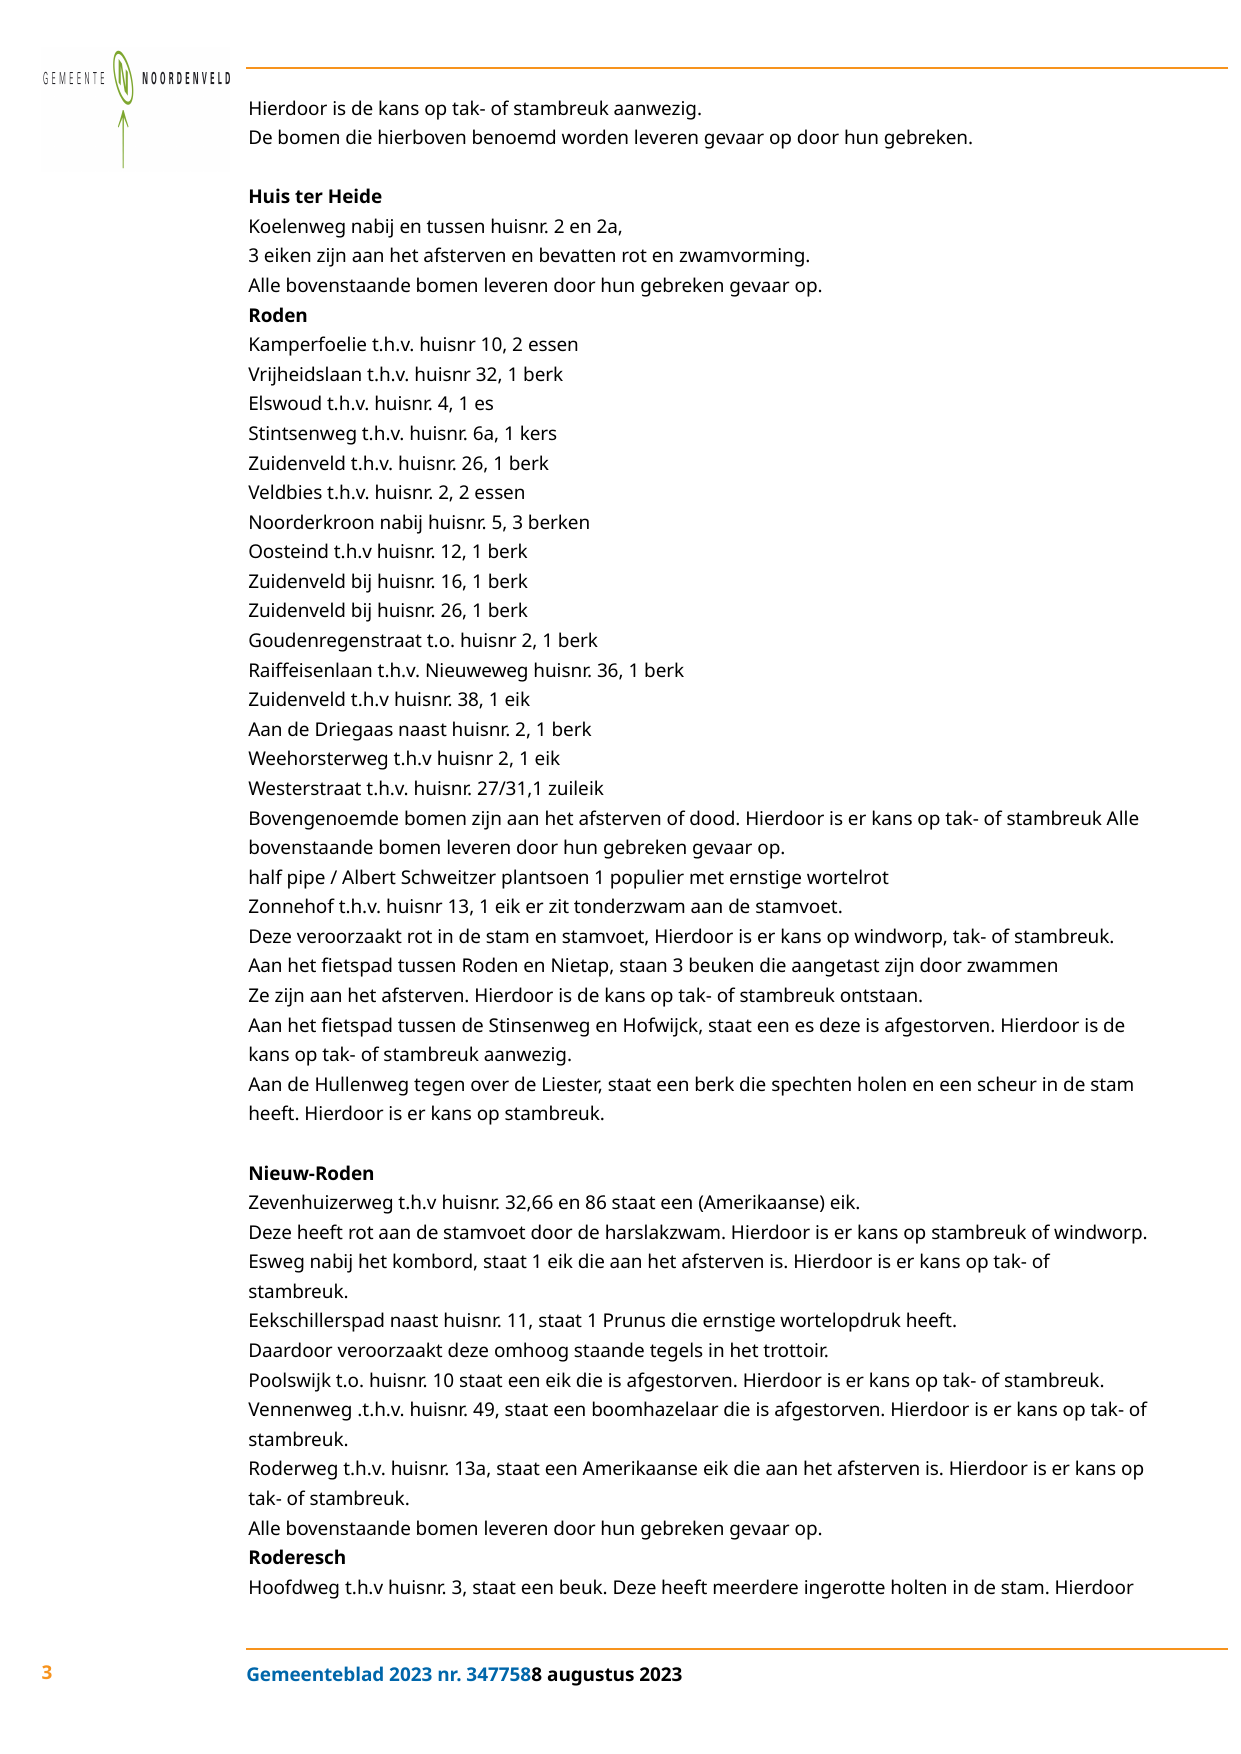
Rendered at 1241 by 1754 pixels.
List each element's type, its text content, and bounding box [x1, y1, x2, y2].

text Huis ter Heide [248, 183, 1152, 209]
text Roderweg t.h.v. huisnr. 13a, staat een Amerikaanse eik die aan het afsterven is. Hierdoor is er kans op tak- of stambreuk. [248, 1456, 1152, 1511]
text Aan het fietspad tussen de Stinsenweg en Hofwijck, staat een es deze is afgestorven. Hierdoor is de kans op tak- of stambreuk aanwezig. [248, 1012, 1152, 1067]
text Esweg nabij het kombord, staat 1 eik die aan het afsterven is. Hierdoor is er kans op tak- of stambreuk. [248, 1248, 1152, 1304]
text 3 eiken zijn aan het afsterven en bevatten rot en zwamvorming. [248, 243, 1152, 268]
text Zuidenveld bij huisnr. 16, 1 berk [248, 568, 1152, 594]
text Vrijheidslaan t.h.v. huisnr 32, 1 berk [248, 361, 1152, 387]
text Oosteind t.h.v huisnr. 12, 1 berk [248, 538, 1152, 564]
text Deze heeft rot aan de stamvoet door de harslakzwam. Hierdoor is er kans op stambreuk of windworp. [248, 1219, 1152, 1245]
text Aan het fietspad tussen Roden en Nietap, staan 3 beuken die aangetast zijn door zwammen [248, 953, 1152, 978]
picture [41, 47, 231, 172]
text Roden [248, 302, 1152, 328]
text Poolswijk t.o. huisnr. 10 staat een eik die is afgestorven. Hierdoor is er kans op tak- of stambreuk. [248, 1367, 1152, 1393]
text Goudenregenstraat t.o. huisnr 2, 1 berk [248, 627, 1152, 653]
text Hierdoor is de kans op tak- of stambreuk aanwezig. [248, 95, 1152, 121]
text Veldbies t.h.v. huisnr. 2, 2 essen [248, 479, 1152, 505]
text Alle bovenstaande bomen leveren door hun gebreken gevaar op. [248, 1515, 1152, 1541]
text Koelenweg nabij en tussen huisnr. 2 en 2a, [248, 213, 1152, 239]
text Bovengenoemde bomen zijn aan het afsterven of dood. Hierdoor is er kans op tak- of stambreuk Alle bovenstaande bomen leveren door hun gebreken gevaar op. [248, 805, 1152, 860]
text Deze veroorzaakt rot in de stam en stamvoet, Hierdoor is er kans op windworp, tak- of stambreuk. [248, 923, 1152, 949]
text Roderesch [248, 1544, 1152, 1570]
text Noorderkroon nabij huisnr. 5, 3 berken [248, 509, 1152, 535]
text Alle bovenstaande bomen leveren door hun gebreken gevaar op. [248, 272, 1152, 298]
text Hoofdweg t.h.v huisnr. 3, staat een beuk. Deze heeft meerdere ingerotte holten in de stam. Hierdoor [248, 1574, 1152, 1600]
text Zonnehof t.h.v. huisnr 13, 1 eik er zit tonderzwam aan de stamvoet. [248, 893, 1152, 919]
text Nieuw-Roden [248, 1160, 1152, 1186]
text Aan de Hullenweg tegen over de Liester, staat een berk die spechten holen en een scheur in de stam heeft. Hierdoor is er kans op stambreuk. [248, 1071, 1152, 1126]
text Aan de Driegaas naast huisnr. 2, 1 berk [248, 716, 1152, 742]
text Raiffeisenlaan t.h.v. Nieuweweg huisnr. 36, 1 berk [248, 657, 1152, 683]
text Westerstraat t.h.v. huisnr. 27/31,1 zuileik [248, 775, 1152, 801]
text Zuidenveld bij huisnr. 26, 1 berk [248, 598, 1152, 623]
text Elswoud t.h.v. huisnr. 4, 1 es [248, 391, 1152, 416]
text Eekschillerspad naast huisnr. 11, staat 1 Prunus die ernstige wortelopdruk heeft. [248, 1308, 1152, 1333]
text Ze zijn aan het afsterven. Hierdoor is de kans op tak- of stambreuk ontstaan. [248, 982, 1152, 1008]
text Zuidenveld t.h.v huisnr. 38, 1 eik [248, 686, 1152, 712]
text Weehorsterweg t.h.v huisnr 2, 1 eik [248, 746, 1152, 771]
text Zevenhuizerweg t.h.v huisnr. 32,66 en 86 staat een (Amerikaanse) eik. [248, 1189, 1152, 1215]
text Stintsenweg t.h.v. huisnr. 6a, 1 kers [248, 420, 1152, 446]
text Zuidenveld t.h.v. huisnr. 26, 1 berk [248, 450, 1152, 476]
text Kamperfoelie t.h.v. huisnr 10, 2 essen [248, 331, 1152, 357]
text Vennenweg .t.h.v. huisnr. 49, staat een boomhazelaar die is afgestorven. Hierdoor is er kans op tak- of stambreuk. [248, 1396, 1152, 1452]
text half pipe / Albert Schweitzer plantsoen 1 populier met ernstige wortelrot [248, 864, 1152, 890]
text De bomen die hierboven benoemd worden leveren gevaar op door hun gebreken. [248, 124, 1152, 150]
text Daardoor veroorzaakt deze omhoog staande tegels in het trottoir. [248, 1337, 1152, 1363]
